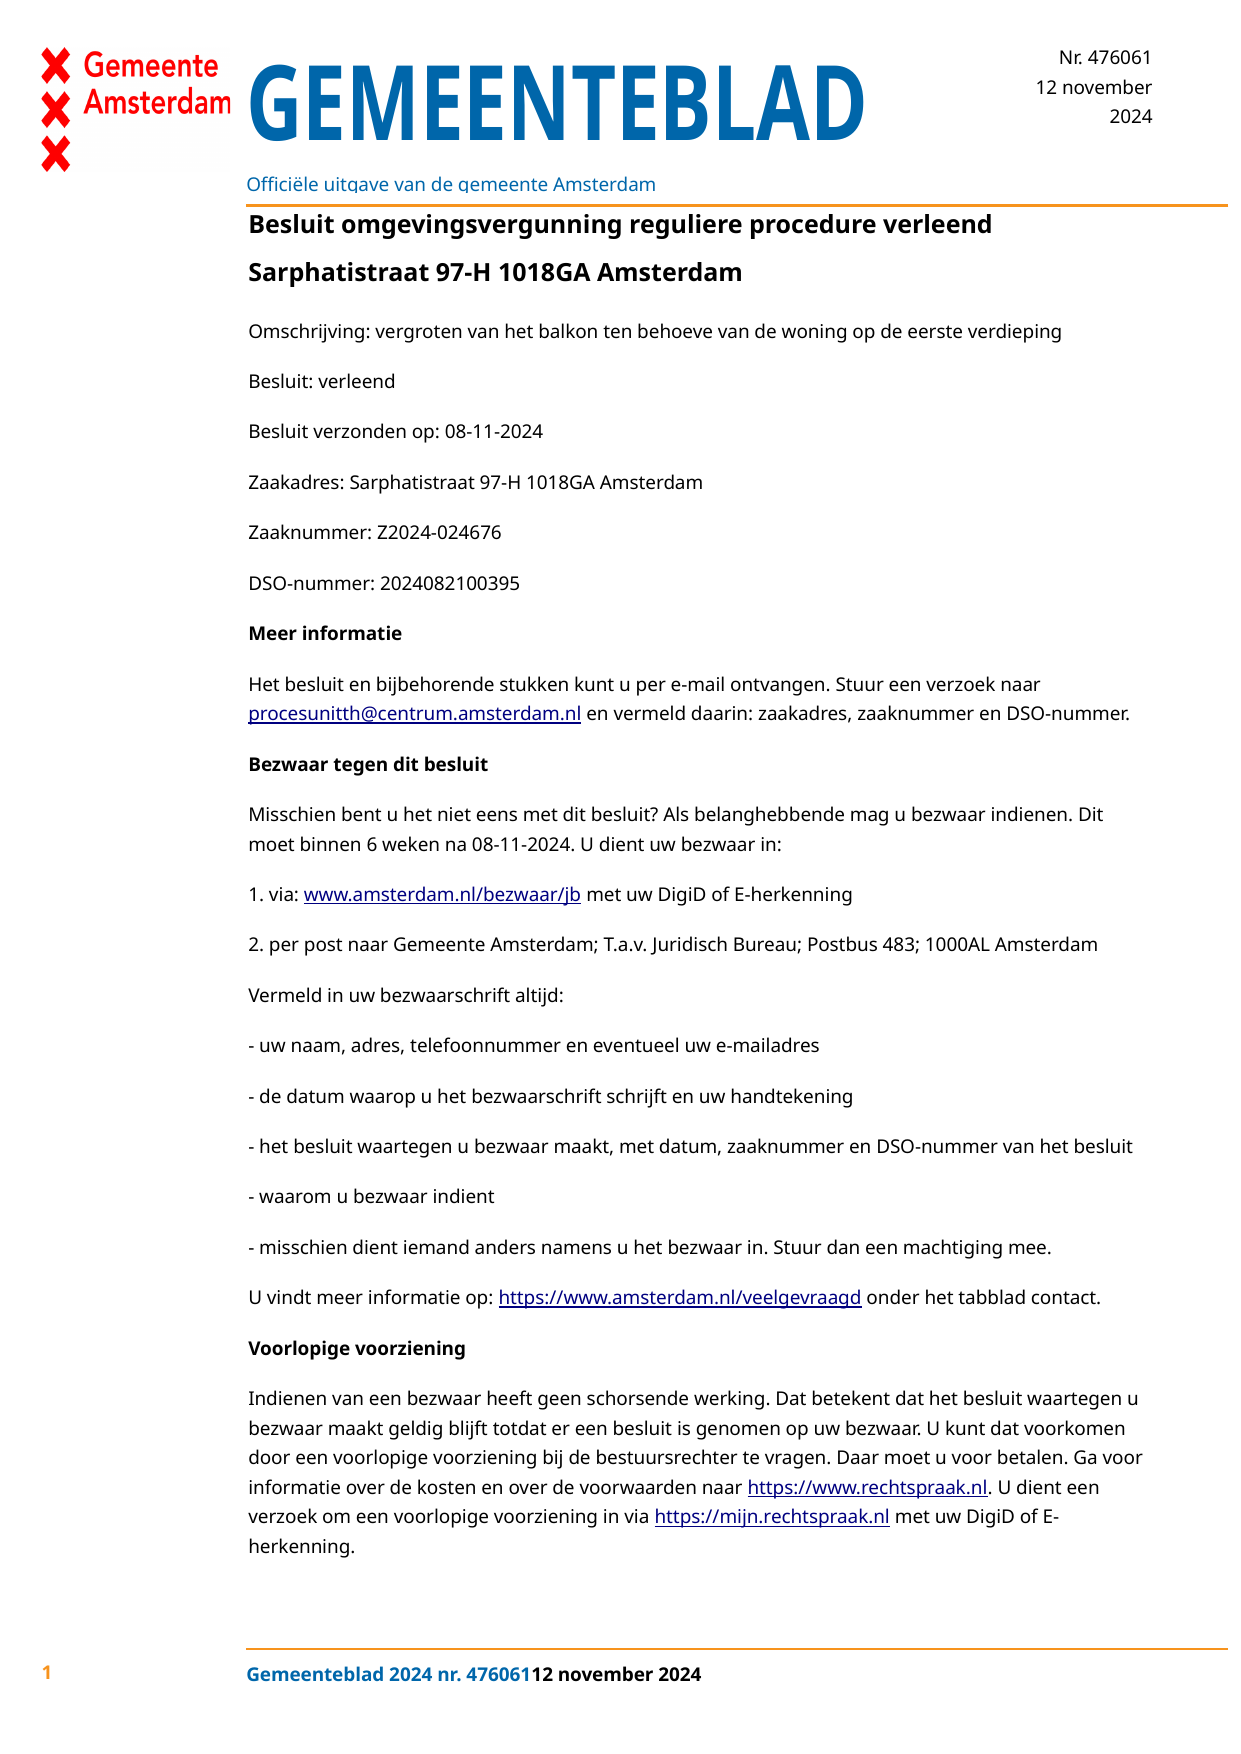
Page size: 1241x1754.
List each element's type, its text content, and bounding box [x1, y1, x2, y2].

text 2. per post naar Gemeente Amsterdam; T.a.v. Juridisch Bureau; Postbus 483; 1000AL Amsterdam [248, 932, 1152, 957]
text Zaaknummer: Z2024-024676 [248, 519, 1152, 545]
text Omschrijving: vergroten van het balkon ten behoeve van de woning op de eerste verdieping [248, 318, 1152, 344]
text Vermeld in uw bezwaarschrift altijd: [248, 982, 1152, 1008]
text Besluit omgevingsvergunning reguliere procedure verleend Sarphatistraat 97-H 1018GA Amsterdam [248, 207, 1152, 288]
text - uw naam, adres, telefoonnummer en eventueel uw e-mailadres [248, 1032, 1152, 1058]
text Het besluit en bijbehorende stukken kunt u per e-mail ontvangen. Stuur een verzoek naar procesunitth@centrum.amsterdam.nl en vermeld daarin: zaakadres, zaaknummer en DSO-nummer. [248, 671, 1152, 726]
text - het besluit waartegen u bezwaar maakt, met datum, zaaknummer en DSO-nummer van het besluit [248, 1133, 1152, 1159]
text Misschien bent u het niet eens met dit besluit? Als belanghebbende mag u bezwaar indienen. Dit moet binnen 6 weken na 08-11-2024. U dient uw bezwaar in: [248, 801, 1152, 857]
text DSO-nummer: 2024082100395 [248, 570, 1152, 596]
text Bezwaar tegen dit besluit [248, 751, 1152, 777]
text - waarom u bezwaar indient [248, 1184, 1152, 1209]
text 1. via: www.amsterdam.nl/bezwaar/jb met uw DigiD of E-herkenning [248, 881, 1152, 907]
text Voorlopige voorziening [248, 1335, 1152, 1361]
text Meer informatie [248, 620, 1152, 646]
text Besluit verzonden op: 08-11-2024 [248, 419, 1152, 444]
text Zaakadres: Sarphatistraat 97-H 1018GA Amsterdam [248, 469, 1152, 495]
text Indienen van een bezwaar heeft geen schorsende werking. Dat betekent dat het besluit waartegen u bezwaar maakt geldig blijft totdat er een besluit is genomen op uw bezwaar. U kunt dat voorkomen door een voorlopige voorziening bij de bestuursrechter te vragen. Daar moet u voor betalen. Ga voor informatie over de kosten en over de voorwaarden naar https://www.rechtspraak.nl. U dient een verzoek om een voorlopige voorziening in via https://mijn.rechtspraak.nl met uw DigiD of E-herkenning. [248, 1385, 1152, 1559]
text U vindt meer informatie op: https://www.amsterdam.nl/veelgevraagd onder het tabblad contact. [248, 1284, 1152, 1310]
picture [41, 47, 231, 172]
text - de datum waarop u het bezwaarschrift schrijft en uw handtekening [248, 1083, 1152, 1109]
text Besluit: verleend [248, 368, 1152, 394]
text - misschien dient iemand anders namens u het bezwaar in. Stuur dan een machtiging mee. [248, 1234, 1152, 1260]
